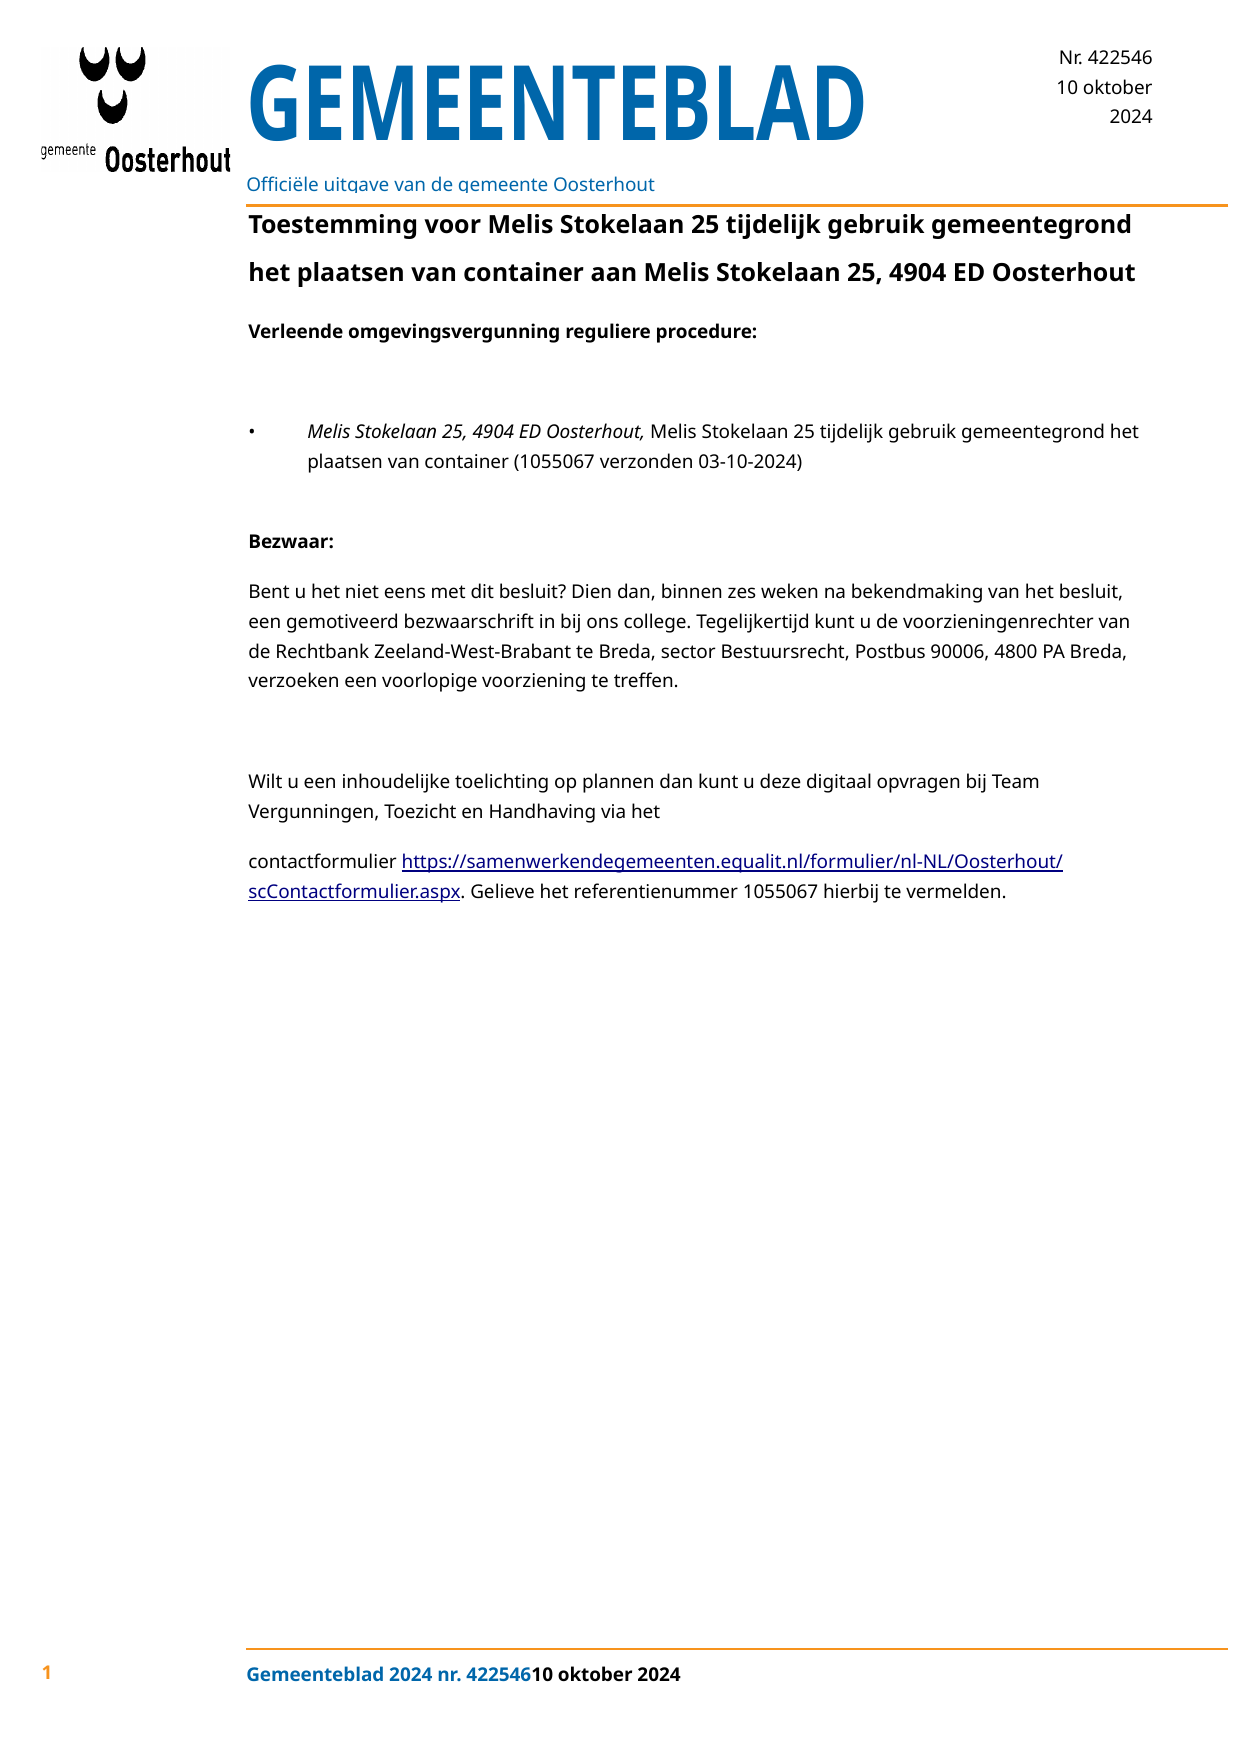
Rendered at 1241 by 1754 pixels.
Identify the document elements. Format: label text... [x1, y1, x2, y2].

text Verleende omgevingsvergunning reguliere procedure: [248, 318, 1152, 344]
list Melis Stokelaan 25, 4904 ED Oosterhout, Melis Stokelaan 25 tijdelijk gebruik gemeentegrond het plaatsen van container (1055067 verzonden 03-10-2024) [248, 419, 1152, 474]
text Toestemming voor Melis Stokelaan 25 tijdelijk gebruik gemeentegrond het plaatsen van container aan Melis Stokelaan 25, 4904 ED Oosterhout [248, 207, 1152, 288]
text Bent u het niet eens met dit besluit? Dien dan, binnen zes weken na bekendmaking van het besluit, een gemotiveerd bezwaarschrift in bij ons college. Tegelijkertijd kunt u de voorzieningenrechter van de Rechtbank Zeeland-West-Brabant te Breda, sector Bestuursrecht, Postbus 90006, 4800 PA Breda, verzoeken een voorlopige voorziening te treffen. [248, 579, 1152, 693]
text Bezwaar: [248, 528, 1152, 554]
text Wilt u een inhoudelijke toelichting op plannen dan kunt u deze digitaal opvragen bij Team Vergunningen, Toezicht en Handhaving via het [248, 768, 1152, 824]
text contactformulier https://samenwerkendegemeenten.equalit.nl/formulier/nl-NL/Oosterhout/scContactformulier.aspx. Gelieve het referentienummer 1055067 hierbij te vermelden. [248, 848, 1152, 904]
picture [41, 47, 231, 172]
